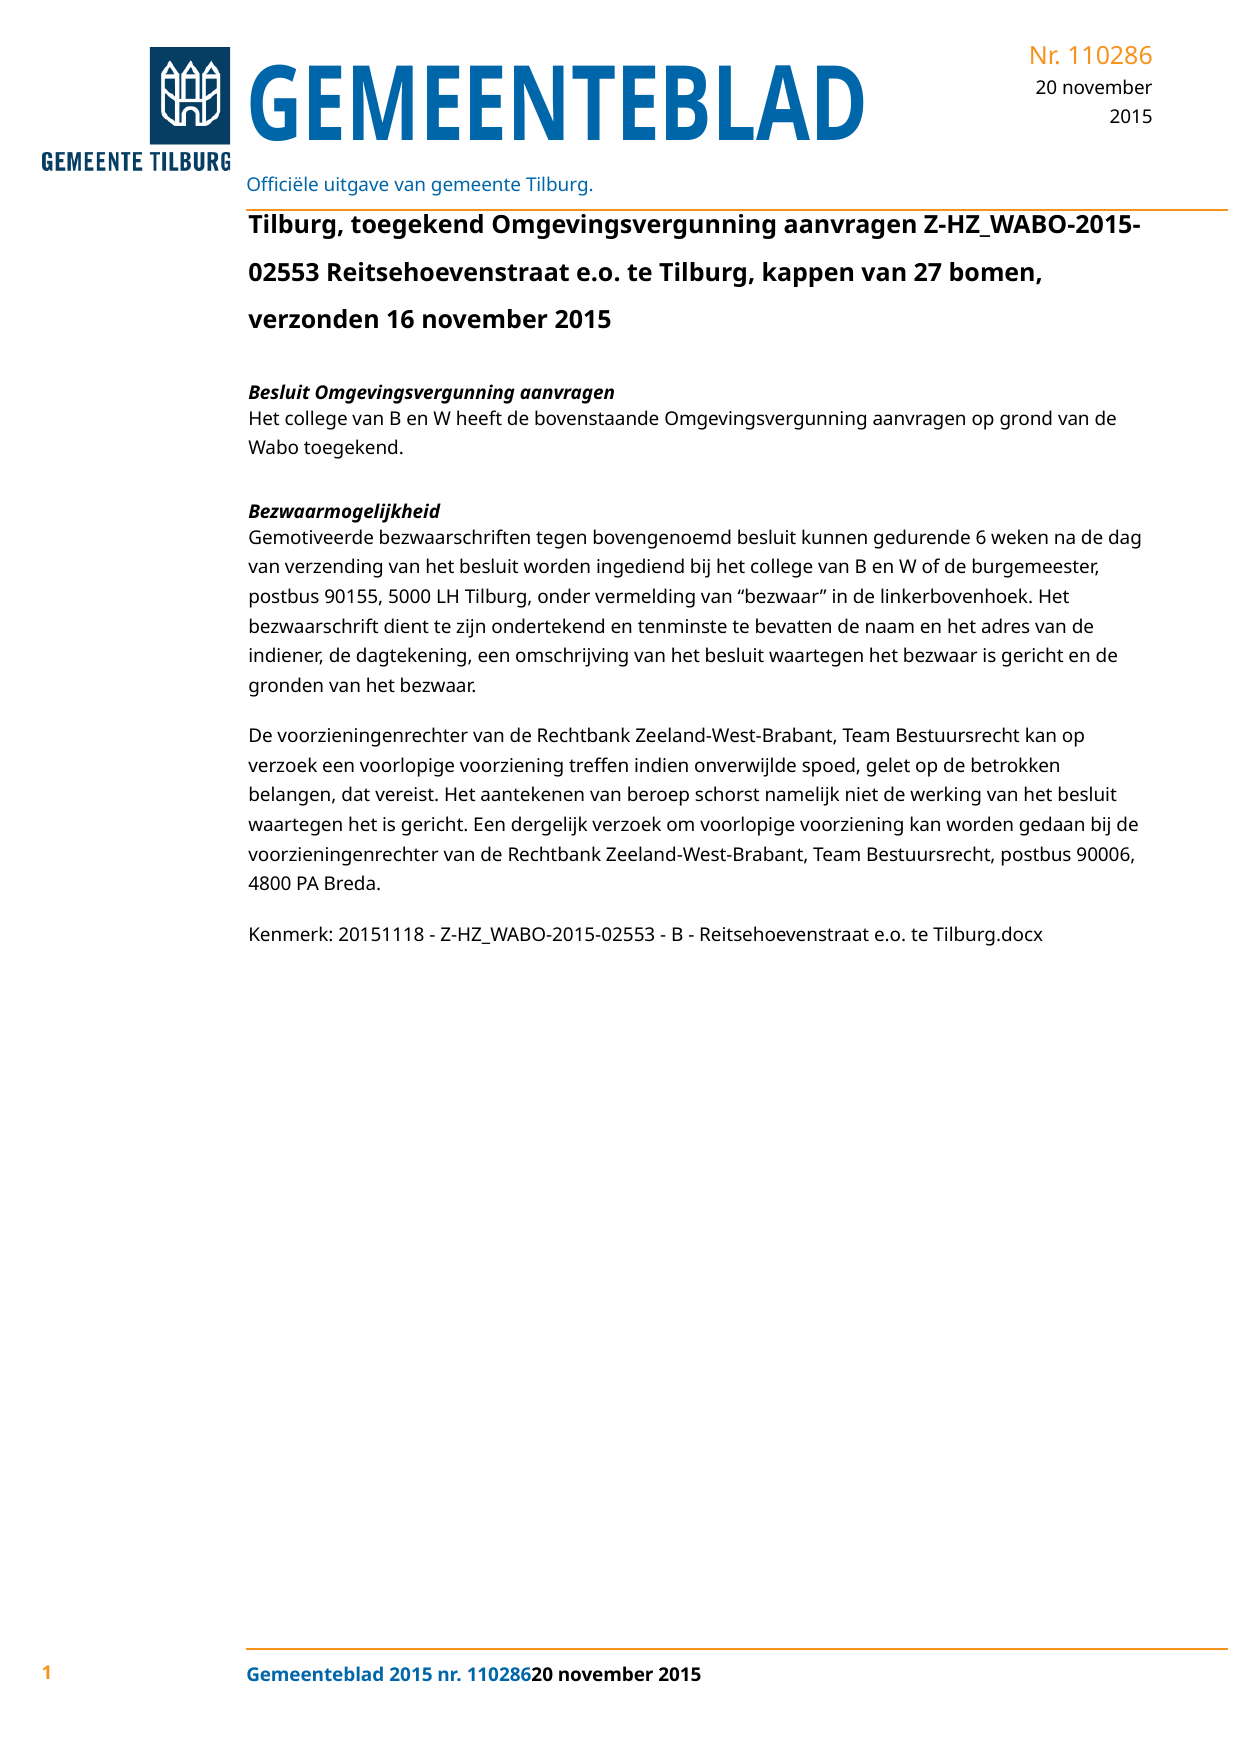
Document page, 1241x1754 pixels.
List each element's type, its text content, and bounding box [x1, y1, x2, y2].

text Het college van B en W heeft de bovenstaande Omgevingsvergunning aanvragen op grond van de Wabo toegekend. [248, 405, 1152, 460]
text Besluit Omgevingsvergunning aanvragen [248, 379, 1152, 405]
text Kenmerk: 20151118 - Z-HZ_WABO-2015-02553 - B - Reitsehoevenstraat e.o. te Tilburg.docx [248, 921, 1152, 946]
text Bezwaarmogelijkheid [248, 498, 1152, 524]
text Gemotiveerde bezwaarschriften tegen bovengenoemd besluit kunnen gedurende 6 weken na de dag van verzending van het besluit worden ingediend bij het college van B en W of de burgemeester, postbus 90155, 5000 LH Tilburg, onder vermelding van “bezwaar” in de linkerbovenhoek. Het bezwaarschrift dient te zijn ondertekend en tenminste te bevatten de naam en het adres van de indiener, de dagtekening, een omschrijving van het besluit waartegen het bezwaar is gericht en de gronden van het bezwaar. [248, 524, 1152, 698]
text De voorzieningenrechter van de Rechtbank Zeeland-West-Brabant, Team Bestuursrecht kan op verzoek een voorlopige voorziening treffen indien onverwijlde spoed, gelet op de betrokken belangen, dat vereist. Het aantekenen van beroep schorst namelijk niet de werking van het besluit waartegen het is gericht. Een dergelijk verzoek om voorlopige voorziening kan worden gedaan bij de voorzieningenrechter van de Rechtbank Zeeland-West-Brabant, Team Bestuursrecht, postbus 90006, 4800 PA Breda. [248, 722, 1152, 896]
picture [41, 47, 231, 172]
text Tilburg, toegekend Omgevingsvergunning aanvragen Z-HZ_WABO-2015-02553 Reitsehoevenstraat e.o. te Tilburg, kappen van 27 bomen, verzonden 16 november 2015 [248, 211, 1152, 336]
